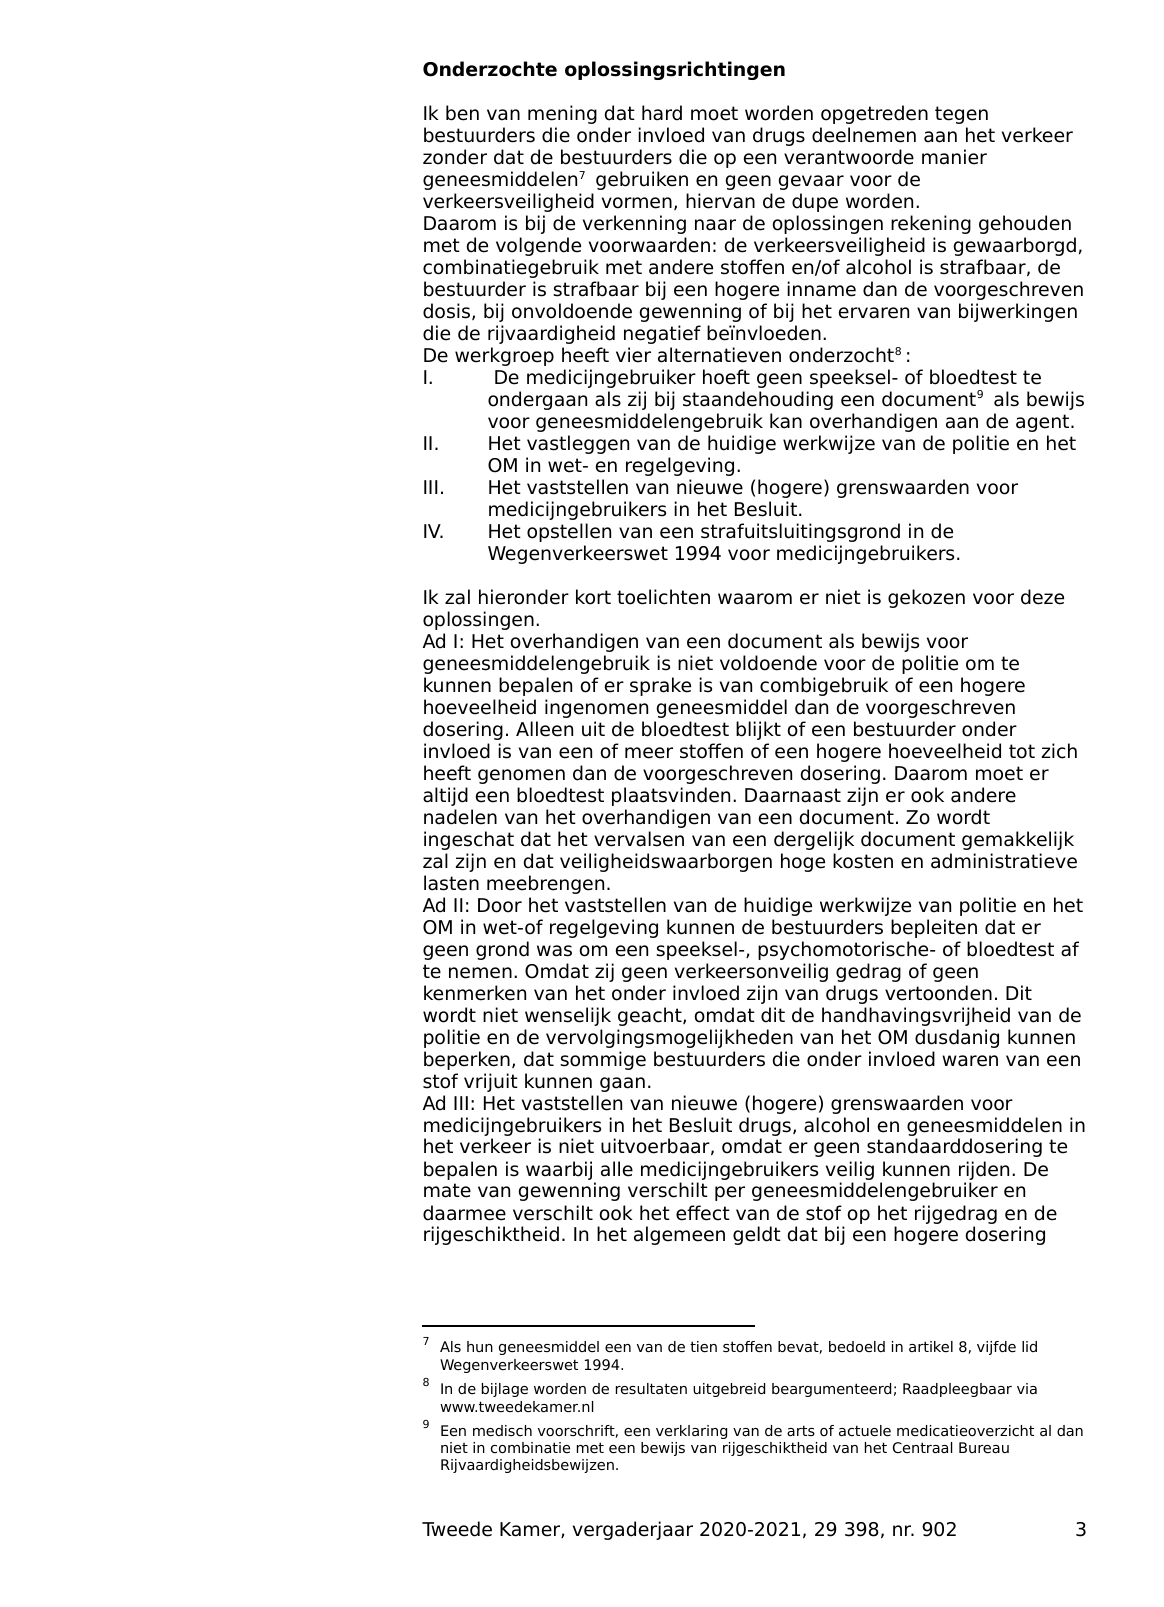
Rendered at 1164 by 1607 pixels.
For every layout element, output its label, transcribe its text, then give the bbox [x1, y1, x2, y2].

text Ik ben van mening dat hard moet worden opgetreden tegen bestuurders die onder invloed van drugs deelnemen aan het verkeer zonder dat de bestuurders die op een verantwoorde manier geneesmiddelen gebruiken en geen gevaar voor de verkeersveiligheid vormen, hiervan de dupe worden. [422, 103, 1087, 213]
text Ad II: Door het vaststellen van de huidige werkwijze van politie en het OM in wet-of regelgeving kunnen de bestuurders bepleiten dat er geen grond was om een speeksel-, psychomotorische- of bloedtest af te nemen. Omdat zij geen verkeersonveilig gedrag of geen kenmerken van het onder invloed zijn van drugs vertoonden. Dit wordt niet wenselijk geacht, omdat dit de handhavingsvrijheid van de politie en de vervolgingsmogelijkheden van het OM dusdanig kunnen beperken, dat sommige bestuurders die onder invloed waren van een stof vrijuit kunnen gaan. [422, 895, 1087, 1092]
text II. Het vastleggen van de huidige werkwijze van de politie en het OM in wet- en regelgeving. [422, 433, 1087, 477]
text Ik zal hieronder kort toelichten waarom er niet is gekozen voor deze oplossingen. [422, 587, 1087, 631]
text Daarom is bij de verkenning naar de oplossingen rekening gehouden met de volgende voorwaarden: de verkeersveiligheid is gewaarborgd, combinatiegebruik met andere stoffen en/of alcohol is strafbaar, de bestuurder is strafbaar bij een hogere inname dan de voorgeschreven dosis, bij onvoldoende gewenning of bij het ervaren van bijwerkingen die de rijvaardigheid negatief beïnvloeden. [422, 213, 1087, 345]
text Als hun geneesmiddel een van de tien stoffen bevat, bedoeld in artikel 8, vijfde lid Wegenverkeerswet 1994. [422, 1335, 1087, 1374]
text IV. Het opstellen van een strafuitsluitingsgrond in de Wegenverkeerswet 1994 voor medicijngebruikers. [422, 521, 1087, 565]
text Ad I: Het overhandigen van een document als bewijs voor geneesmiddelengebruik is niet voldoende voor de politie om te kunnen bepalen of er sprake is van combigebruik of een hogere hoeveelheid ingenomen geneesmiddel dan de voorgeschreven dosering. Alleen uit de bloedtest blijkt of een bestuurder onder invloed is van een of meer stoffen of een hogere hoeveelheid tot zich heeft genomen dan de voorgeschreven dosering. Daarom moet er altijd een bloedtest plaatsvinden. Daarnaast zijn er ook andere nadelen van het overhandigen van een document. Zo wordt ingeschat dat het vervalsen van een dergelijk document gemakkelijk zal zijn en dat veiligheidswaarborgen hoge kosten en administratieve lasten meebrengen. [422, 631, 1087, 895]
text In de bijlage worden de resultaten uitgebreid beargumenteerd; Raadpleegbaar via www.tweedekamer.nl [422, 1377, 1087, 1416]
subtitle Onderzochte oplossingsrichtingen [422, 59, 1087, 81]
text De werkgroep heeft vier alternatieven onderzocht: [422, 345, 1087, 367]
text III. Het vaststellen van nieuwe (hogere) grenswaarden voor medicijngebruikers in het Besluit. [422, 477, 1087, 521]
text Een medisch voorschrift, een verklaring van de arts of actuele medicatieoverzicht al dan niet in combinatie met een bewijs van rijgeschiktheid van het Centraal Bureau Rijvaardigheidsbewijzen. [422, 1418, 1087, 1474]
text I. De medicijngebruiker hoeft geen speeksel- of bloedtest te ondergaan als zij bij staandehouding een document als bewijs voor geneesmiddelengebruik kan overhandigen aan de agent. [422, 367, 1087, 433]
text Ad III: Het vaststellen van nieuwe (hogere) grenswaarden voor medicijngebruikers in het Besluit drugs, alcohol en geneesmiddelen in het verkeer is niet uitvoerbaar, omdat er geen standaarddosering te bepalen is waarbij alle medicijngebruikers veilig kunnen rijden. De mate van gewenning verschilt per geneesmiddelengebruiker en daarmee verschilt ook het effect van de stof op het rijgedrag en de rijgeschiktheid. In het algemeen geldt dat bij een hogere dosering [422, 1092, 1087, 1246]
